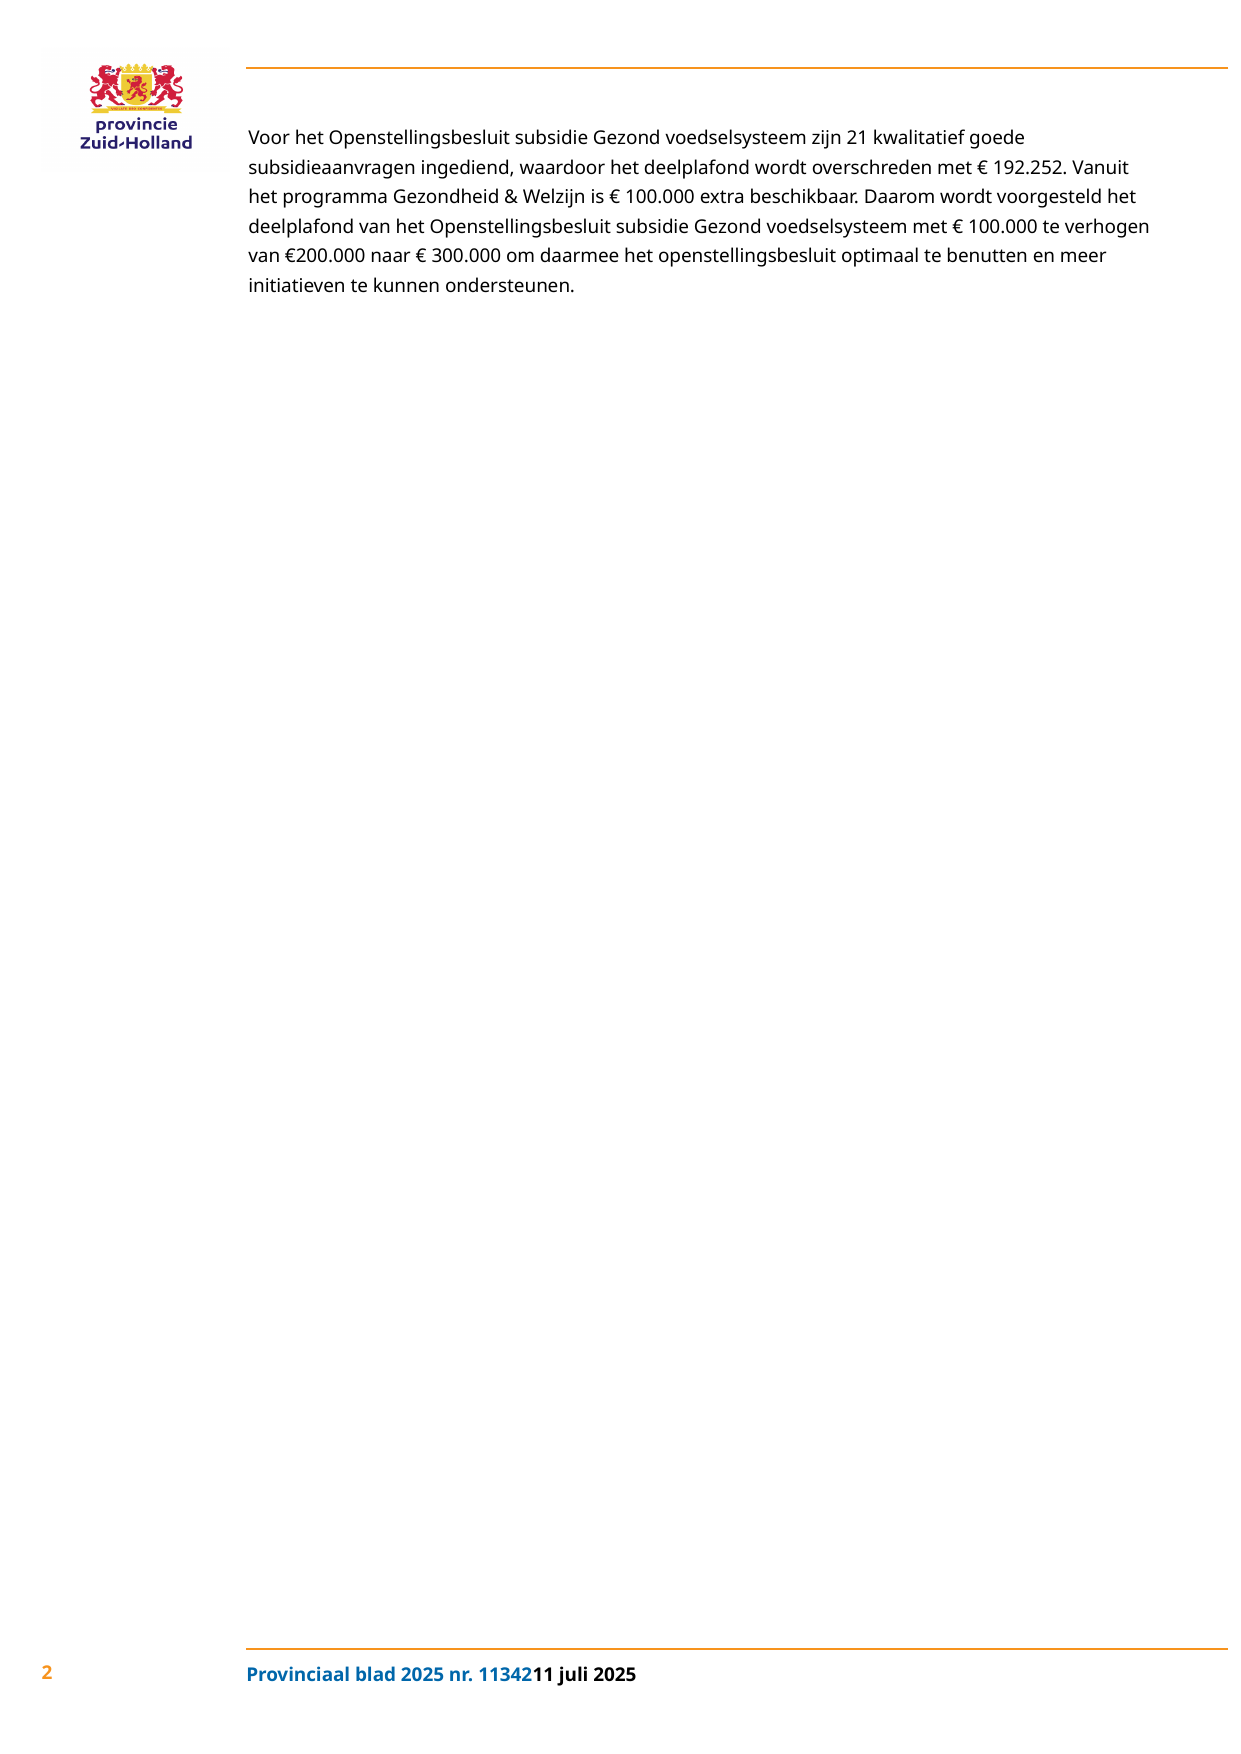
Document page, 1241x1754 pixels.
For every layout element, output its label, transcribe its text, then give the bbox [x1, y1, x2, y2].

text Voor het Openstellingsbesluit subsidie Gezond voedselsysteem zijn 21 kwalitatief goede subsidieaanvragen ingediend, waardoor het deelplafond wordt overschreden met € 192.252. Vanuit het programma Gezondheid & Welzijn is € 100.000 extra beschikbaar. Daarom wordt voorgesteld het deelplafond van het Openstellingsbesluit subsidie Gezond voedselsysteem met € 100.000 te verhogen van €200.000 naar € 300.000 om daarmee het openstellingsbesluit optimaal te benutten en meer initiatieven te kunnen ondersteunen. [248, 124, 1152, 298]
picture [41, 47, 231, 172]
